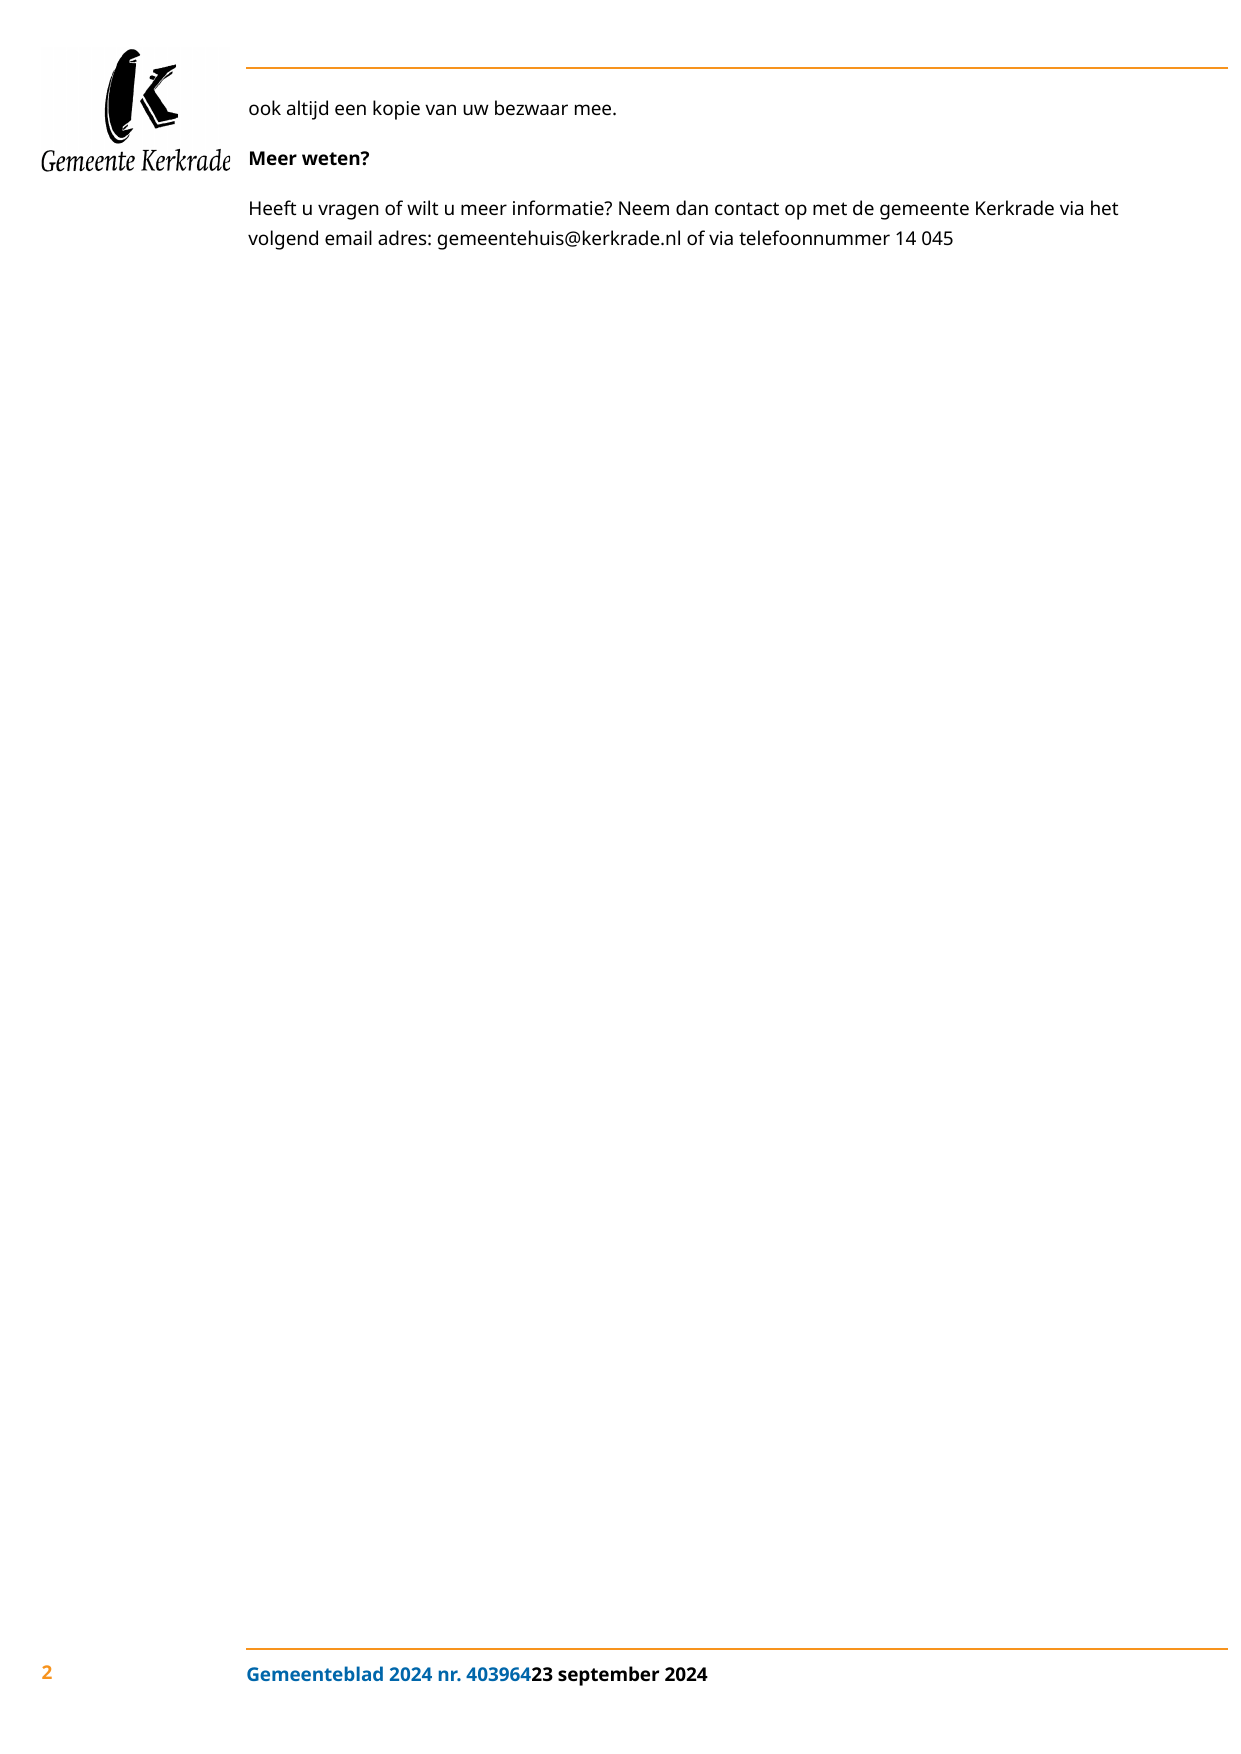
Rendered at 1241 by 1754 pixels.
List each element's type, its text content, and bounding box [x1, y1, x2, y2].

text ook altijd een kopie van uw bezwaar mee. [248, 95, 1152, 121]
text Heeft u vragen of wilt u meer informatie? Neem dan contact op met de gemeente Kerkrade via het volgend email adres: gemeentehuis@kerkrade.nl of via telefoonnummer 14 045 [248, 196, 1152, 251]
text Meer weten? [248, 145, 1152, 171]
picture [41, 47, 231, 172]
